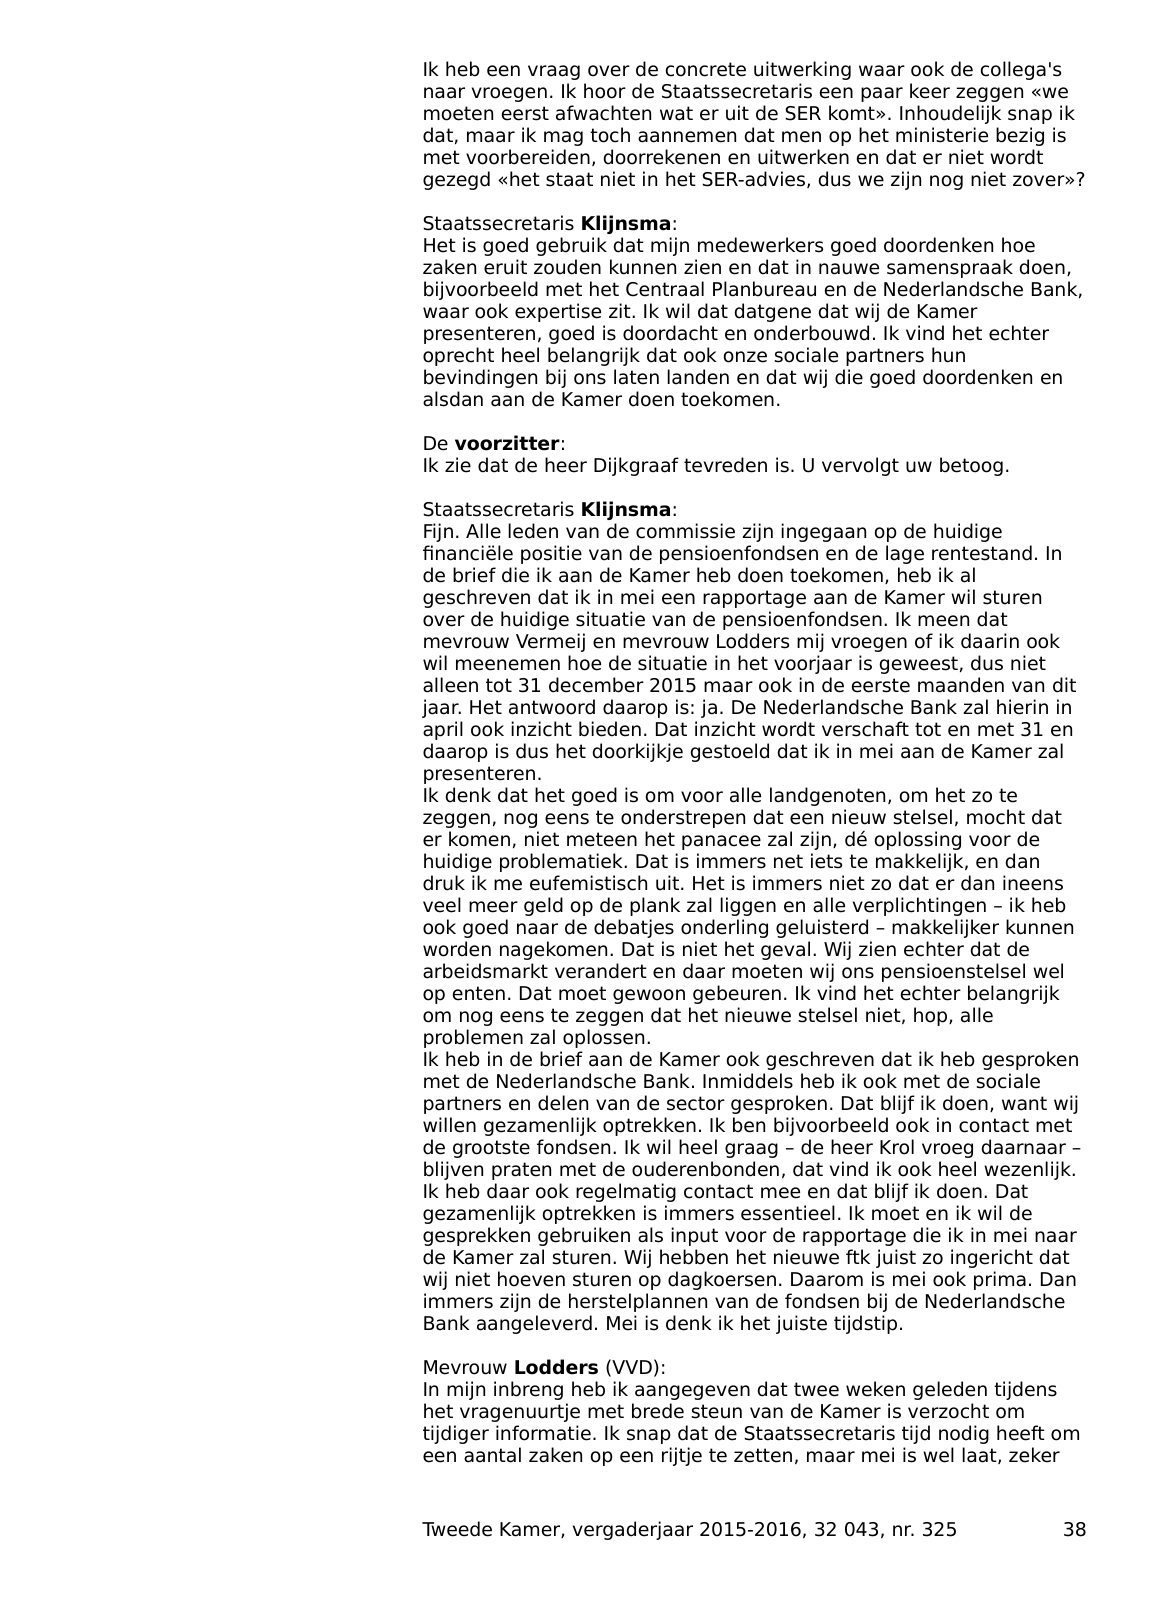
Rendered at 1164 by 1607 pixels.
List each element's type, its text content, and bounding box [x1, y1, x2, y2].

text Staatssecretaris Klijnsma: [422, 213, 1087, 235]
text Ik heb een vraag over de concrete uitwerking waar ook de collega's naar vroegen. Ik hoor de Staatssecretaris een paar keer zeggen «we moeten eerst afwachten wat er uit de SER komt». Inhoudelijk snap ik dat, maar ik mag toch aannemen dat men op het ministerie bezig is met voorbereiden, doorrekenen en uitwerken en dat er niet wordt gezegd «het staat niet in het SER-advies, dus we zijn nog niet zover»? [422, 59, 1087, 191]
text Ik heb in de brief aan de Kamer ook geschreven dat ik heb gesproken met de Nederlandsche Bank. Inmiddels heb ik ook met de sociale partners en delen van de sector gesproken. Dat blijf ik doen, want wij willen gezamenlijk optrekken. Ik ben bijvoorbeeld ook in contact met de grootste fondsen. Ik wil heel graag – de heer Krol vroeg daarnaar – blijven praten met de ouderenbonden, dat vind ik ook heel wezenlijk. Ik heb daar ook regelmatig contact mee en dat blijf ik doen. Dat gezamenlijk optrekken is immers essentieel. Ik moet en ik wil de gesprekken gebruiken als input voor de rapportage die ik in mei naar de Kamer zal sturen. Wij hebben het nieuwe ftk juist zo ingericht dat wij niet hoeven sturen op dagkoersen. Daarom is mei ook prima. Dan immers zijn de herstelplannen van de fondsen bij de Nederlandsche Bank aangeleverd. Mei is denk ik het juiste tijdstip. [422, 1049, 1087, 1334]
text Ik zie dat de heer Dijkgraaf tevreden is. U vervolgt uw betoog. [422, 455, 1087, 477]
text De voorzitter: [422, 433, 1087, 455]
text Mevrouw Lodders (VVD): [422, 1357, 1087, 1379]
text Fijn. Alle leden van de commissie zijn ingegaan op de huidige financiële positie van de pensioenfondsen en de lage rentestand. In de brief die ik aan de Kamer heb doen toekomen, heb ik al geschreven dat ik in mei een rapportage aan de Kamer wil sturen over de huidige situatie van de pensioenfondsen. Ik meen dat mevrouw Vermeij en mevrouw Lodders mij vroegen of ik daarin ook wil meenemen hoe de situatie in het voorjaar is geweest, dus niet alleen tot 31 december 2015 maar ook in de eerste maanden van dit jaar. Het antwoord daarop is: ja. De Nederlandsche Bank zal hierin in april ook inzicht bieden. Dat inzicht wordt verschaft tot en met 31 en daarop is dus het doorkijkje gestoeld dat ik in mei aan de Kamer zal presenteren. [422, 521, 1087, 785]
text In mijn inbreng heb ik aangegeven dat twee weken geleden tijdens het vragenuurtje met brede steun van de Kamer is verzocht om tijdiger informatie. Ik snap dat de Staatssecretaris tijd nodig heeft om een aantal zaken op een rijtje te zetten, maar mei is wel laat, zeker [422, 1379, 1087, 1467]
text Het is goed gebruik dat mijn medewerkers goed doordenken hoe zaken eruit zouden kunnen zien en dat in nauwe samenspraak doen, bijvoorbeeld met het Centraal Planbureau en de Nederlandsche Bank, waar ook expertise zit. Ik wil dat datgene dat wij de Kamer presenteren, goed is doordacht en onderbouwd. Ik vind het echter oprecht heel belangrijk dat ook onze sociale partners hun bevindingen bij ons laten landen en dat wij die goed doordenken en alsdan aan de Kamer doen toekomen. [422, 235, 1087, 411]
text Ik denk dat het goed is om voor alle landgenoten, om het zo te zeggen, nog eens te onderstrepen dat een nieuw stelsel, mocht dat er komen, niet meteen het panacee zal zijn, dé oplossing voor de huidige problematiek. Dat is immers net iets te makkelijk, en dan druk ik me eufemistisch uit. Het is immers niet zo dat er dan ineens veel meer geld op de plank zal liggen en alle verplichtingen – ik heb ook goed naar de debatjes onderling geluisterd – makkelijker kunnen worden nagekomen. Dat is niet het geval. Wij zien echter dat de arbeidsmarkt verandert en daar moeten wij ons pensioenstelsel wel op enten. Dat moet gewoon gebeuren. Ik vind het echter belangrijk om nog eens te zeggen dat het nieuwe stelsel niet, hop, alle problemen zal oplossen. [422, 785, 1087, 1049]
text Staatssecretaris Klijnsma: [422, 499, 1087, 521]
